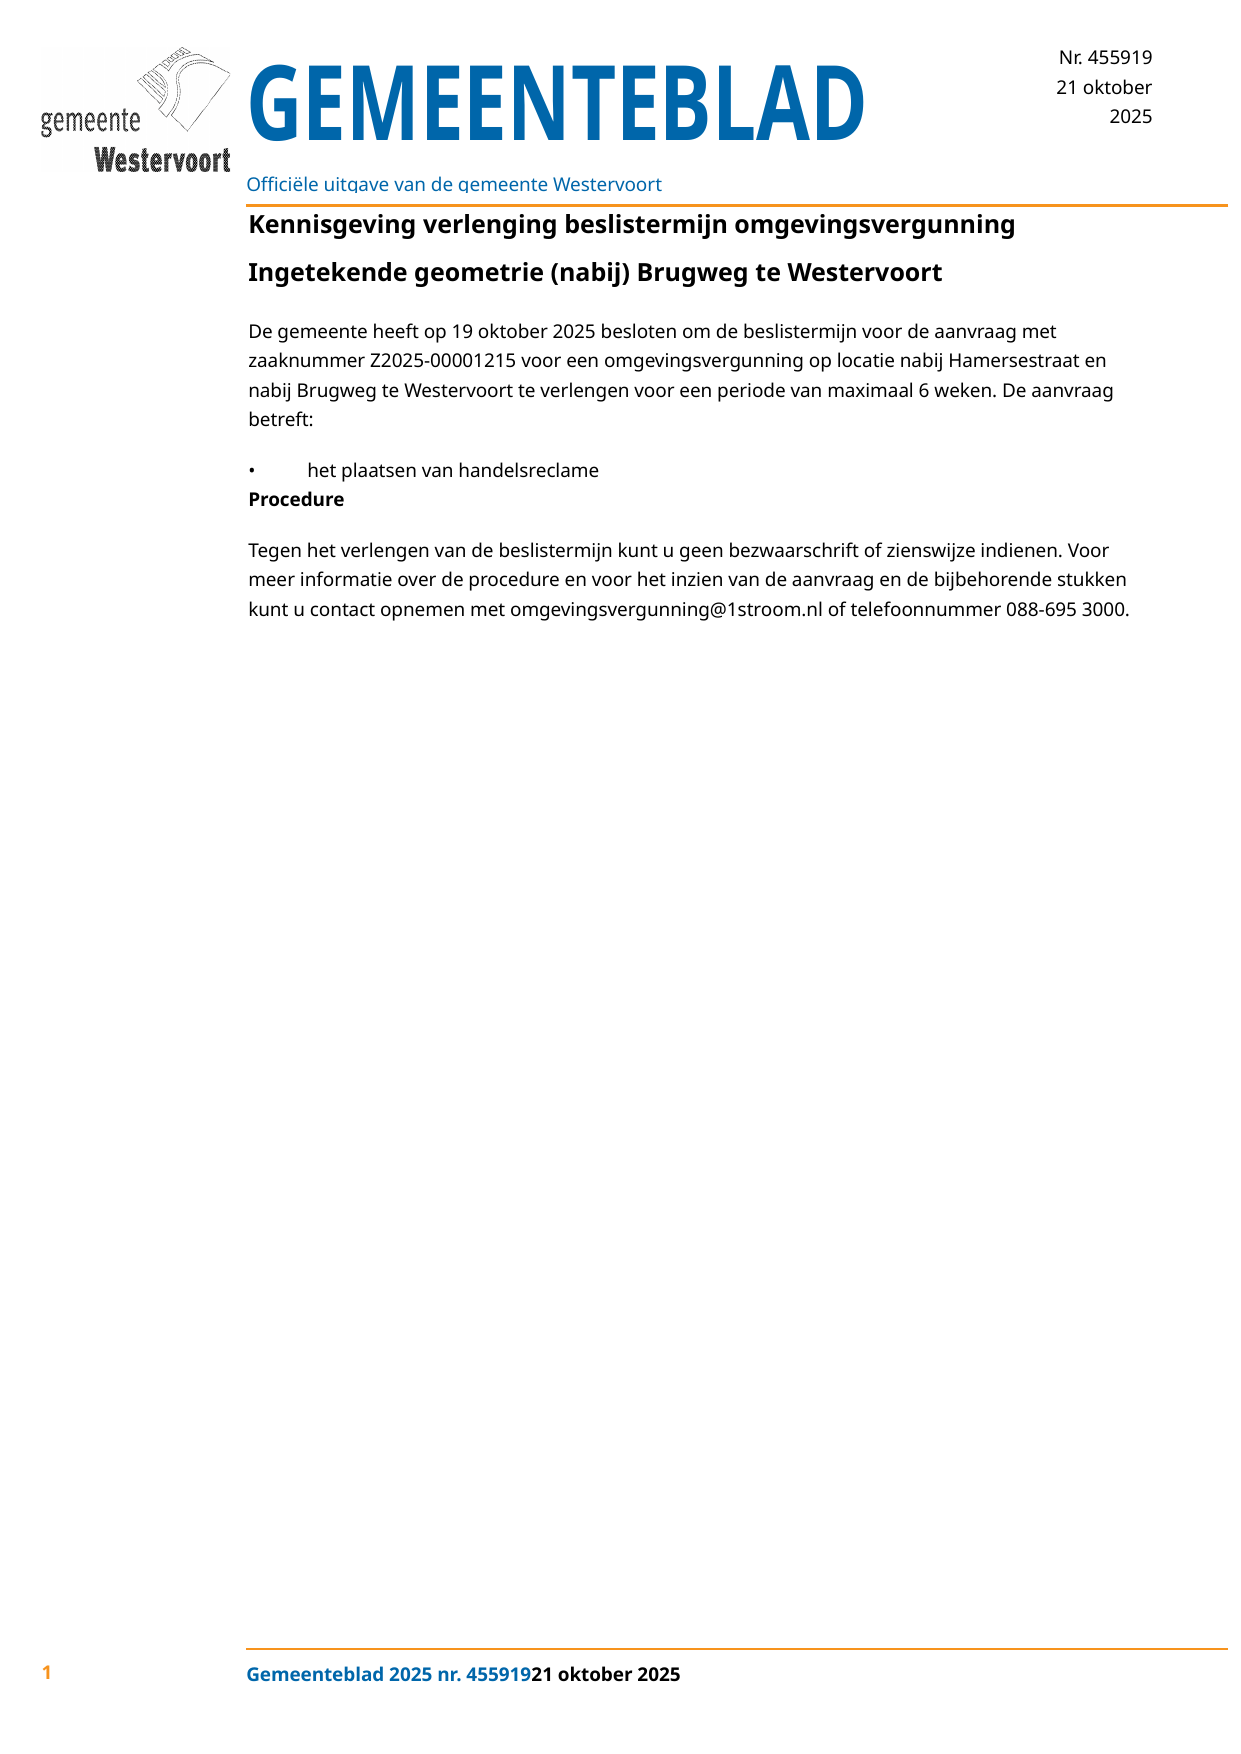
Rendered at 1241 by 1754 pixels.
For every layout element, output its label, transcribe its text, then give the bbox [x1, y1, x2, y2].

text De gemeente heeft op 19 oktober 2025 besloten om de beslistermijn voor de aanvraag met zaaknummer Z2025-00001215 voor een omgevingsvergunning op locatie nabij Hamersestraat en nabij Brugweg te Westervoort te verlengen voor een periode van maximaal 6 weken. De aanvraag betreft: [248, 318, 1152, 432]
text Tegen het verlengen van de beslistermijn kunt u geen bezwaarschrift of zienswijze indienen. Voor meer informatie over de procedure en voor het inzien van de aanvraag en de bijbehorende stukken kunt u contact opnemen met omgevingsvergunning@1stroom.nl of telefoonnummer 088-695 3000. [248, 537, 1152, 622]
text Procedure [248, 487, 1152, 512]
text Kennisgeving verlenging beslistermijn omgevingsvergunning Ingetekende geometrie (nabij) Brugweg te Westervoort [248, 207, 1152, 288]
list het plaatsen van handelsreclame [248, 457, 1152, 483]
picture [41, 47, 231, 172]
